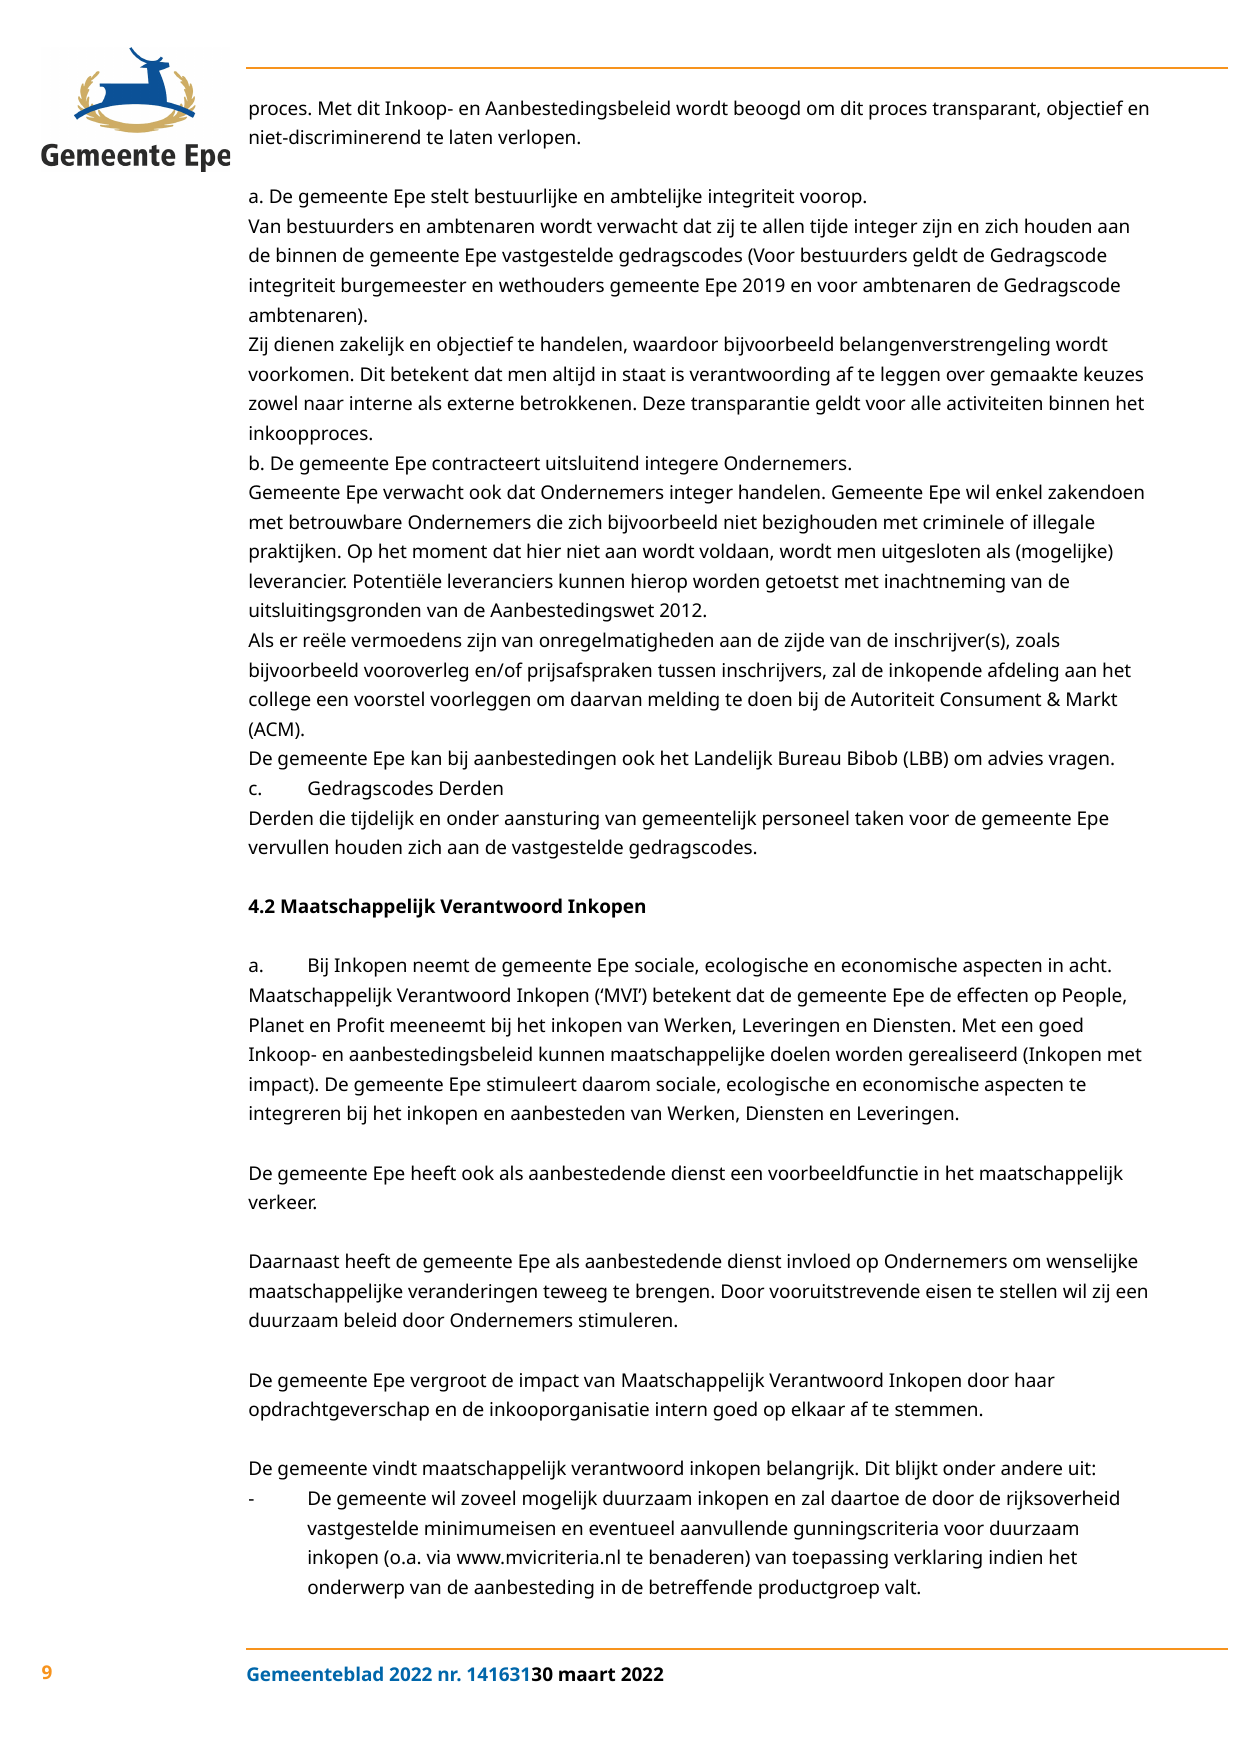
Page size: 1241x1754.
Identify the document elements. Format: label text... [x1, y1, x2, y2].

text Van bestuurders en ambtenaren wordt verwacht dat zij te allen tijde integer zijn en zich houden aan de binnen de gemeente Epe vastgestelde gedragscodes (Voor bestuurders geldt de Gedragscode integriteit burgemeester en wethouders gemeente Epe 2019 en voor ambtenaren de Gedragscode ambtenaren). [248, 213, 1152, 328]
text Gemeente Epe verwacht ook dat Ondernemers integer handelen. Gemeente Epe wil enkel zakendoen met betrouwbare Ondernemers die zich bijvoorbeeld niet bezighouden met criminele of illegale praktijken. Op het moment dat hier niet aan wordt voldaan, wordt men uitgesloten als (mogelijke) leverancier. Potentiële leveranciers kunnen hierop worden getoetst met inachtneming van de uitsluitingsgronden van de Aanbestedingswet 2012. [248, 479, 1152, 623]
text De gemeente Epe kan bij aanbestedingen ook het Landelijk Bureau Bibob (LBB) om advies vragen. [248, 746, 1152, 771]
text De gemeente Epe heeft ook als aanbestedende dienst een voorbeeldfunctie in het maatschappelijk verkeer. [248, 1160, 1152, 1215]
text Maatschappelijk Verantwoord Inkopen (‘MVI’) betekent dat de gemeente Epe de effecten op People, Planet en Profit meeneemt bij het inkopen van Werken, Leveringen en Diensten. Met een goed Inkoop- en aanbestedingsbeleid kunnen maatschappelijke doelen worden gerealiseerd (Inkopen met impact). De gemeente Epe stimuleert daarom sociale, ecologische en economische aspecten te integreren bij het inkopen en aanbesteden van Werken, Diensten en Leveringen. [248, 982, 1152, 1126]
text proces. Met dit Inkoop- en Aanbestedingsbeleid wordt beoogd om dit proces transparant, objectief en niet-discriminerend te laten verlopen. [248, 95, 1152, 150]
text a. De gemeente Epe stelt bestuurlijke en ambtelijke integriteit voorop. [248, 183, 1152, 209]
list De gemeente wil zoveel mogelijk duurzaam inkopen en zal daartoe de door de rijksoverheid vastgestelde minimumeisen en eventueel aanvullende gunningscriteria voor duurzaam inkopen (o.a. via www.mvicriteria.nl te benaderen) van toepassing verklaring indien het onderwerp van de aanbesteding in de betreffende productgroep valt. [248, 1485, 1152, 1600]
text b. De gemeente Epe contracteert uitsluitend integere Ondernemers. [248, 450, 1152, 476]
picture [41, 47, 231, 172]
text Als er reële vermoedens zijn van onregelmatigheden aan de zijde van de inschrijver(s), zoals bijvoorbeeld vooroverleg en/of prijsafspraken tussen inschrijvers, zal de inkopende afdeling aan het college een voorstel voorleggen om daarvan melding te doen bij de Autoriteit Consument & Markt (ACM). [248, 627, 1152, 742]
text De gemeente vindt maatschappelijk verantwoord inkopen belangrijk. Dit blijkt onder andere uit: [248, 1456, 1152, 1481]
list Gedragscodes Derden [248, 775, 1152, 801]
list Bij Inkopen neemt de gemeente Epe sociale, ecologische en economische aspecten in acht. [248, 953, 1152, 978]
text 4.2 Maatschappelijk Verantwoord Inkopen [248, 893, 1152, 919]
text Zij dienen zakelijk en objectief te handelen, waardoor bijvoorbeeld belangenverstrengeling wordt voorkomen. Dit betekent dat men altijd in staat is verantwoording af te leggen over gemaakte keuzes zowel naar interne als externe betrokkenen. Deze transparantie geldt voor alle activiteiten binnen het inkoopproces. [248, 331, 1152, 446]
text De gemeente Epe vergroot de impact van Maatschappelijk Verantwoord Inkopen door haar opdrachtgeverschap en de inkooporganisatie intern goed op elkaar af te stemmen. [248, 1367, 1152, 1422]
text Daarnaast heeft de gemeente Epe als aanbestedende dienst invloed op Ondernemers om wenselijke maatschappelijke veranderingen teweeg te brengen. Door vooruitstrevende eisen te stellen wil zij een duurzaam beleid door Ondernemers stimuleren. [248, 1248, 1152, 1333]
text Derden die tijdelijk en onder aansturing van gemeentelijk personeel taken voor de gemeente Epe vervullen houden zich aan de vastgestelde gedragscodes. [248, 805, 1152, 860]
